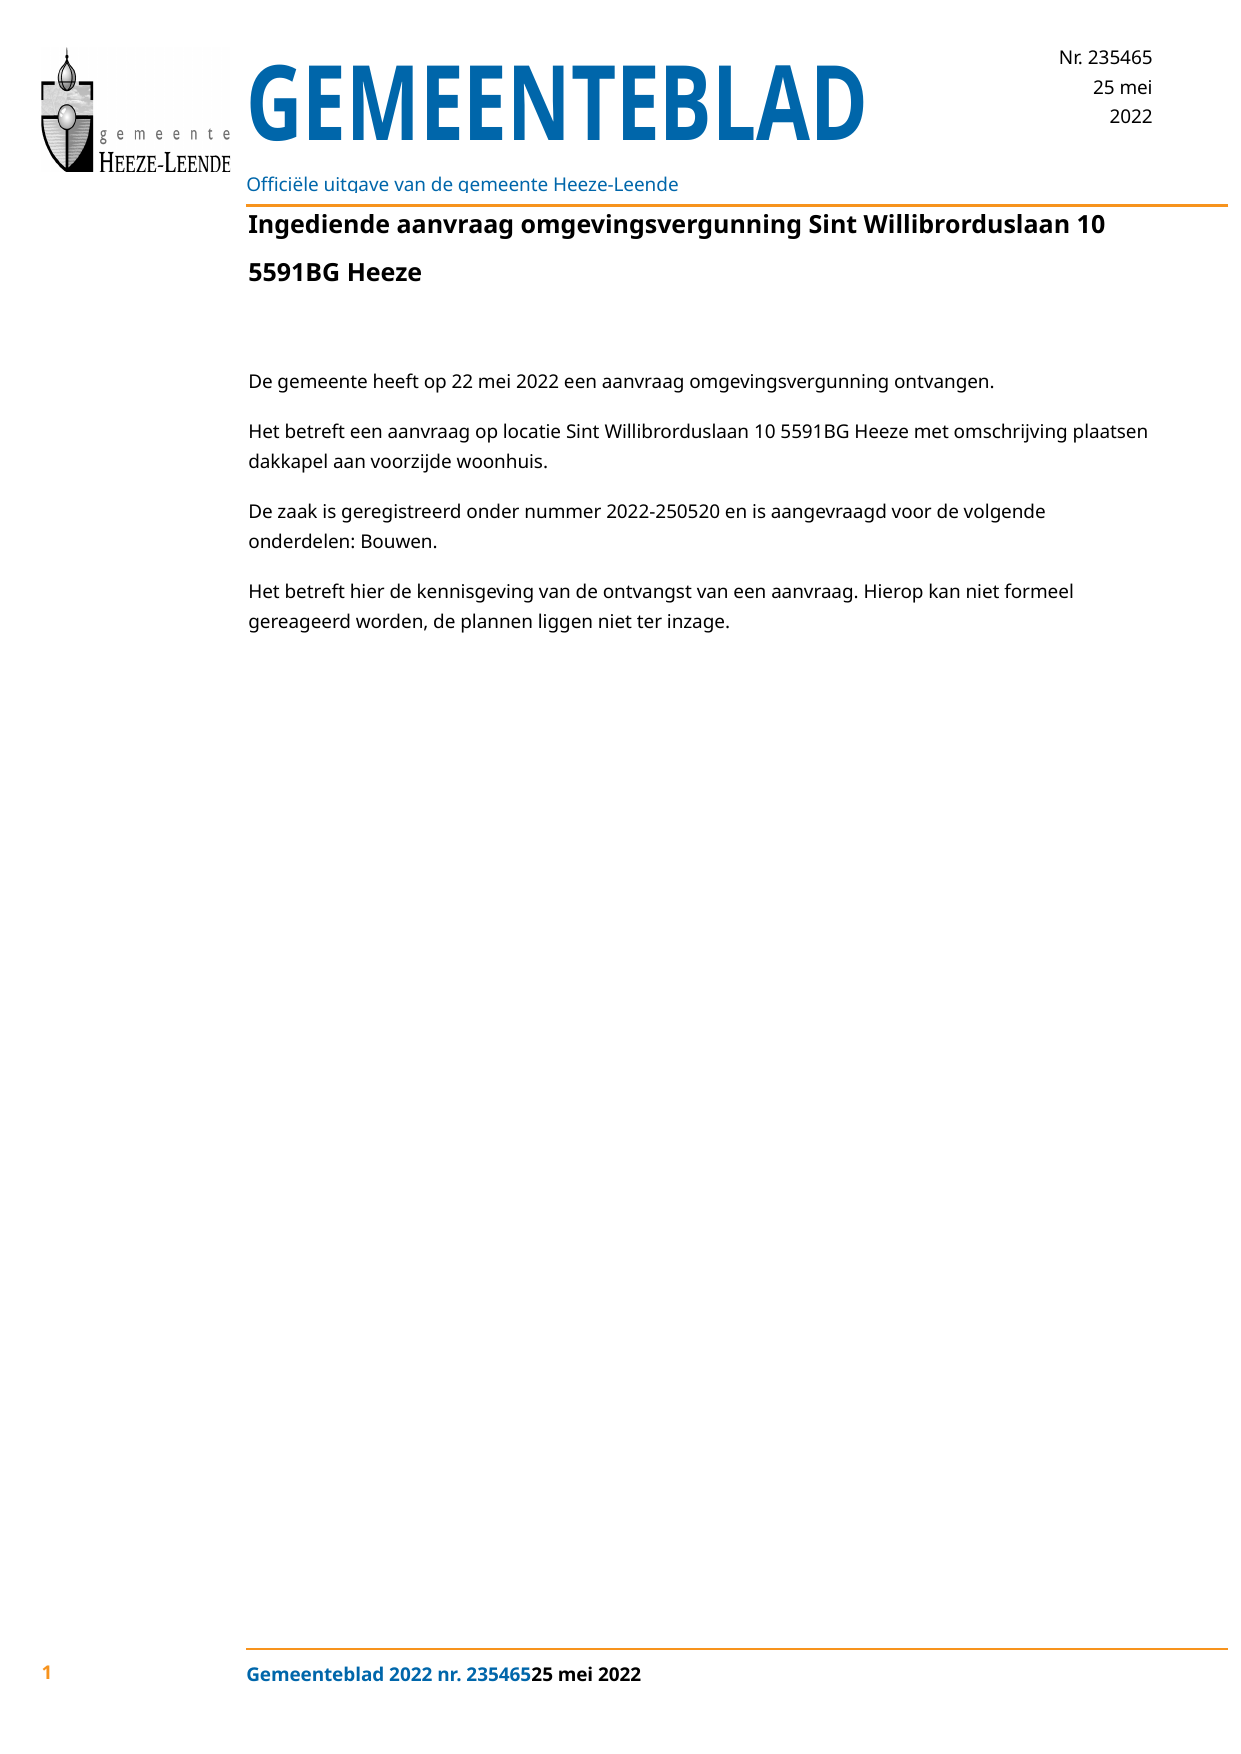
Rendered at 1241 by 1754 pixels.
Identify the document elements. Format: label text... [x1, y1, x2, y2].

text Het betreft hier de kennisgeving van de ontvangst van een aanvraag. Hierop kan niet formeel gereageerd worden, de plannen liggen niet ter inzage. [248, 579, 1152, 634]
text Ingediende aanvraag omgevingsvergunning Sint Willibrorduslaan 10 5591BG Heeze [248, 207, 1152, 288]
text Het betreft een aanvraag op locatie Sint Willibrorduslaan 10 5591BG Heeze met omschrijving plaatsen dakkapel aan voorzijde woonhuis. [248, 419, 1152, 474]
text De gemeente heeft op 22 mei 2022 een aanvraag omgevingsvergunning ontvangen. [248, 368, 1152, 394]
text De zaak is geregistreerd onder nummer 2022-250520 en is aangevraagd voor de volgende onderdelen: Bouwen. [248, 499, 1152, 554]
picture [41, 47, 231, 172]
